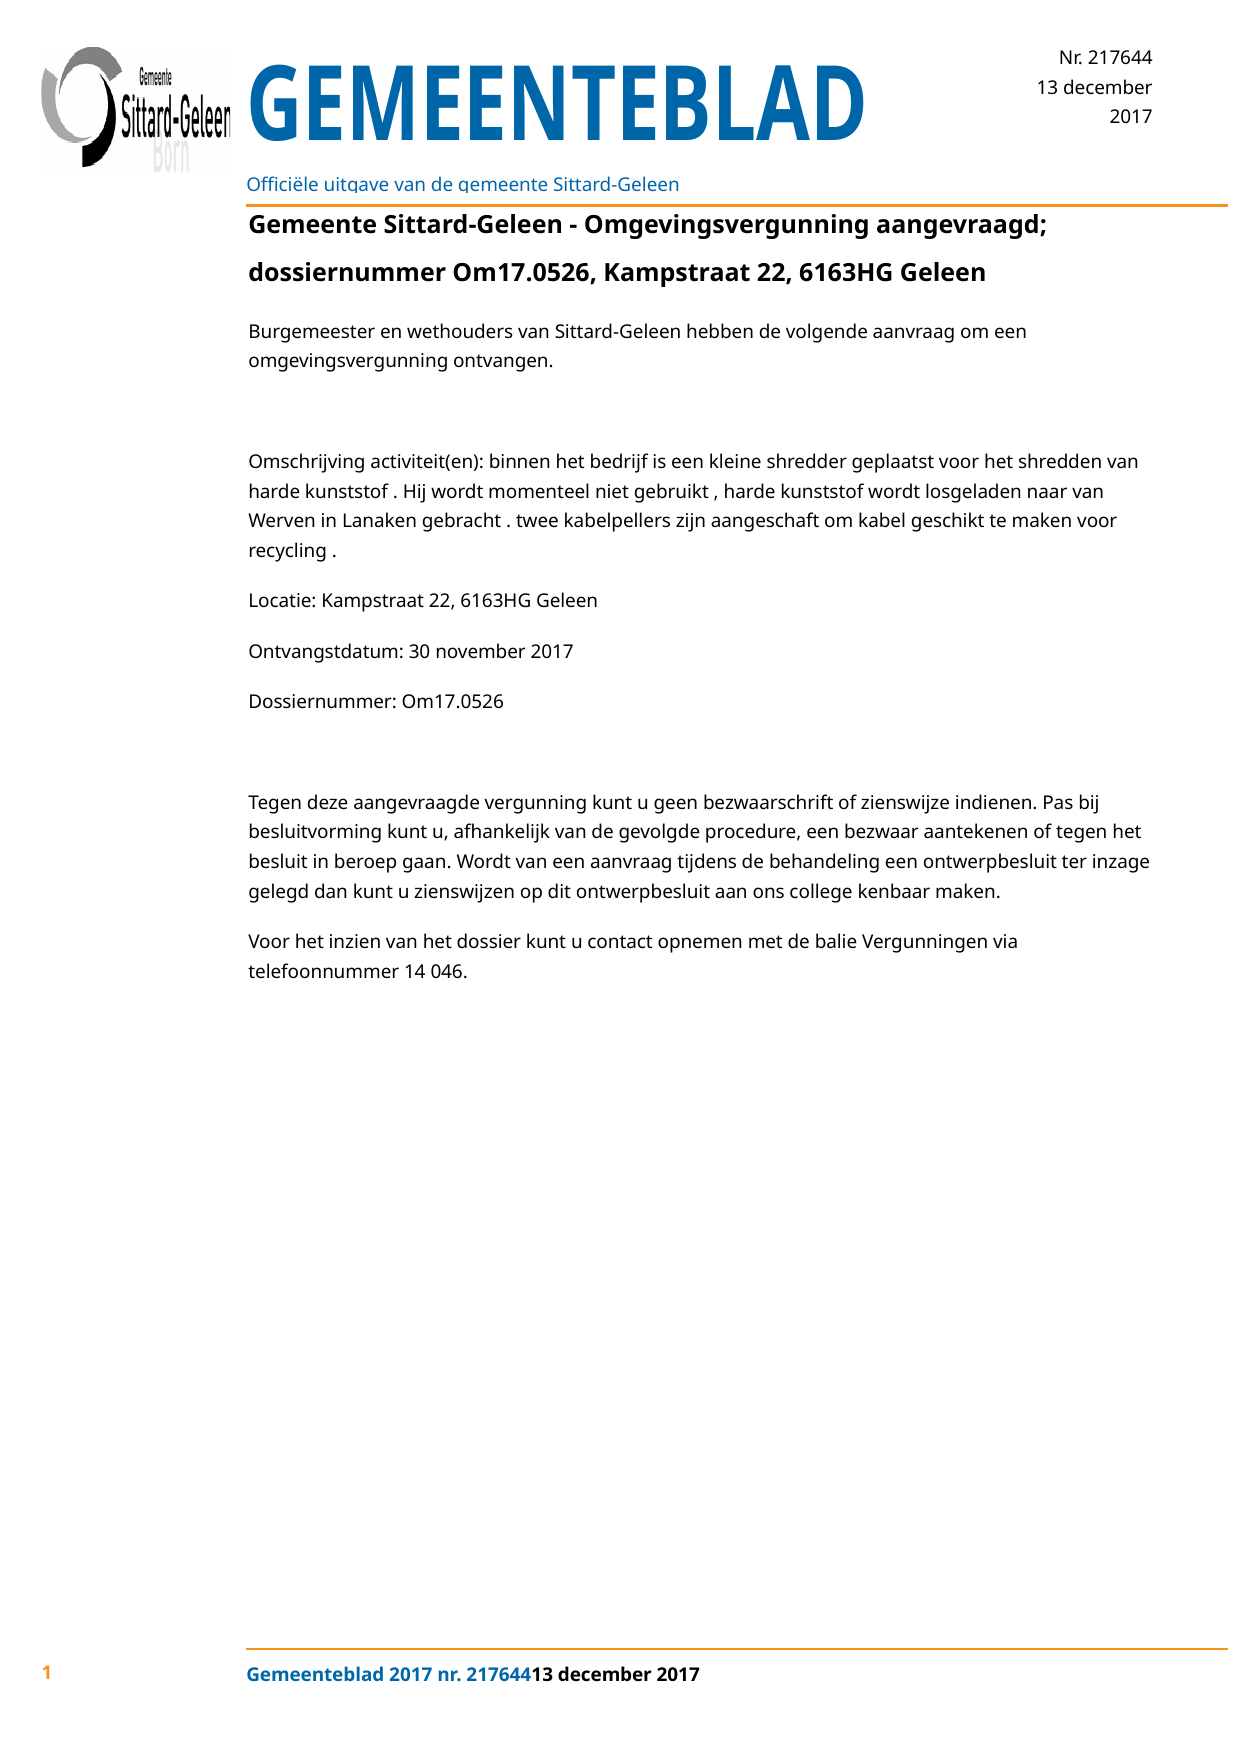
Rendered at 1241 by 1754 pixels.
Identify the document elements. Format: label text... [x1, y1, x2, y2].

text Tegen deze aangevraagde vergunning kunt u geen bezwaarschrift of zienswijze indienen. Pas bij besluitvorming kunt u, afhankelijk van de gevolgde procedure, een bezwaar aantekenen of tegen het besluit in beroep gaan. Wordt van een aanvraag tijdens de behandeling een ontwerpbesluit ter inzage gelegd dan kunt u zienswijzen op dit ontwerpbesluit aan ons college kenbaar maken. [248, 789, 1152, 904]
text Dossiernummer: Om17.0526 [248, 688, 1152, 714]
text Burgemeester en wethouders van Sittard-Geleen hebben de volgende aanvraag om een omgevingsvergunning ontvangen. [248, 318, 1152, 373]
text Omschrijving activiteit(en): binnen het bedrijf is een kleine shredder geplaatst voor het shredden van harde kunststof . Hij wordt momenteel niet gebruikt , harde kunststof wordt losgeladen naar van Werven in Lanaken gebracht . twee kabelpellers zijn aangeschaft om kabel geschikt te maken voor recycling . [248, 448, 1152, 563]
picture [41, 47, 231, 172]
text Locatie: Kampstraat 22, 6163HG Geleen [248, 587, 1152, 613]
text Voor het inzien van het dossier kunt u contact opnemen met de balie Vergunningen via telefoonnummer 14 046. [248, 928, 1152, 984]
text Ontvangstdatum: 30 november 2017 [248, 638, 1152, 664]
text Gemeente Sittard-Geleen - Omgevingsvergunning aangevraagd; dossiernummer Om17.0526, Kampstraat 22, 6163HG Geleen [248, 207, 1152, 288]
